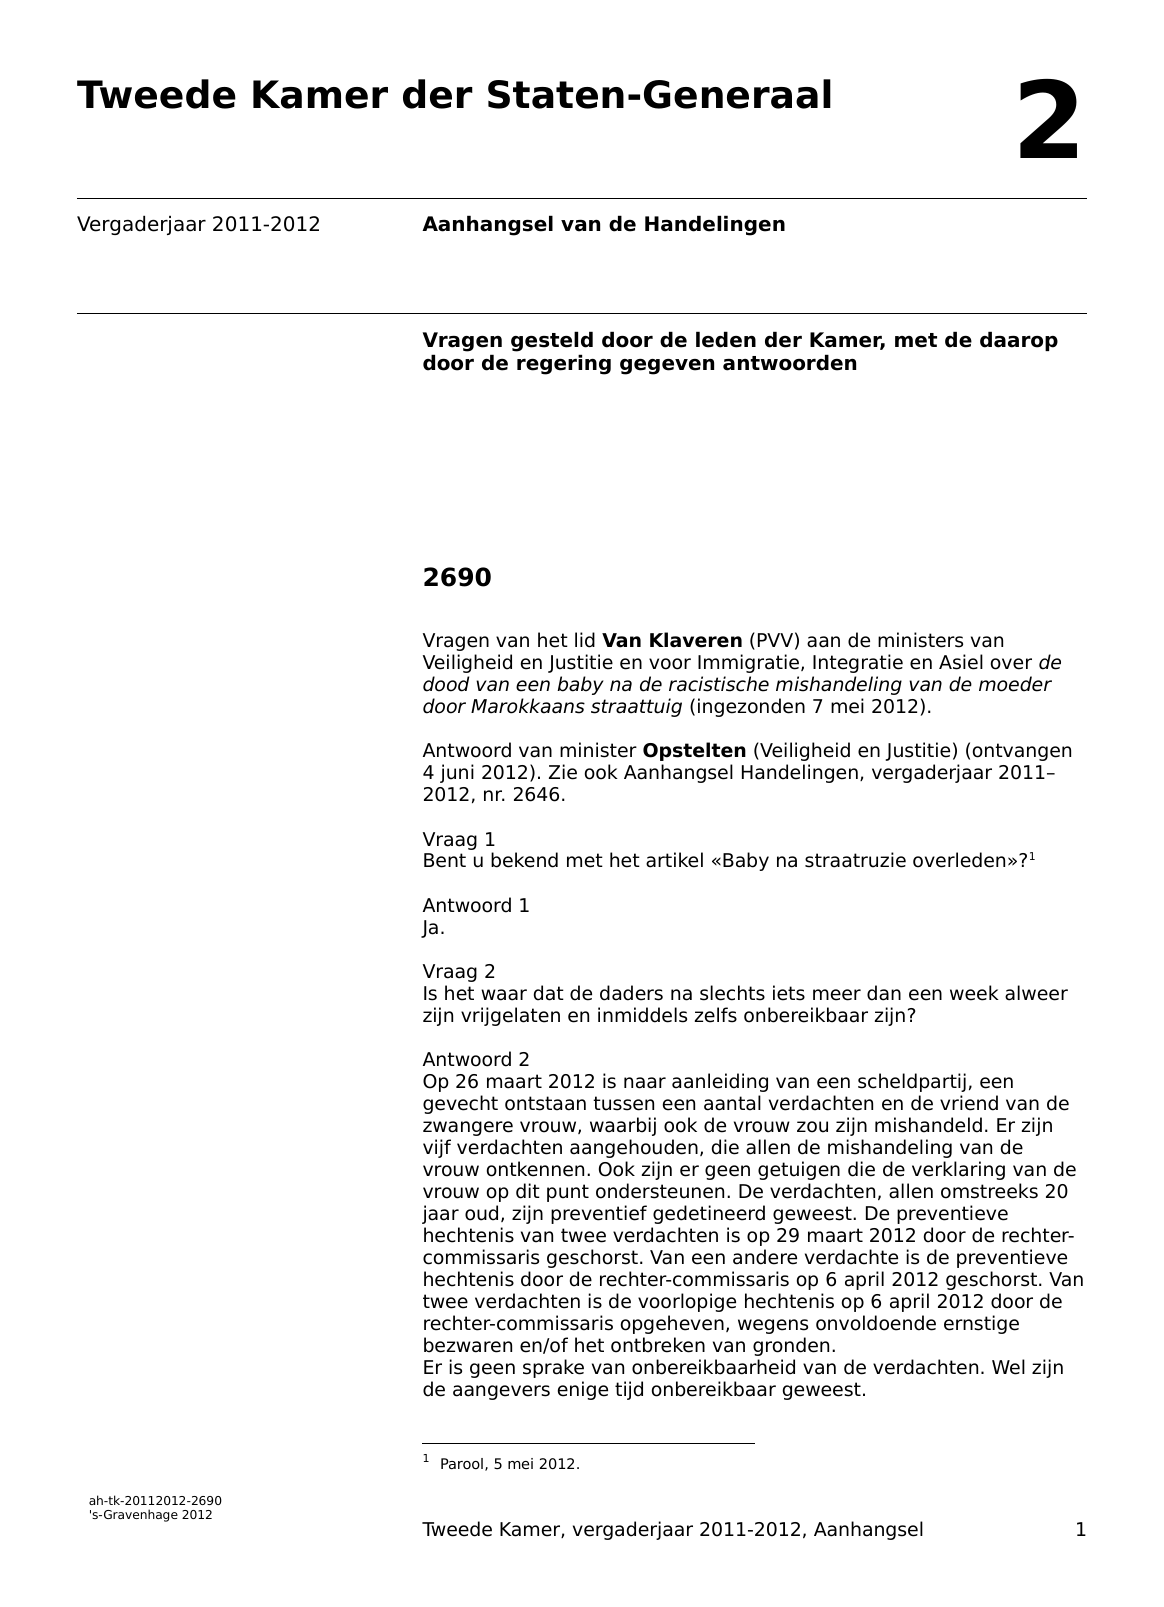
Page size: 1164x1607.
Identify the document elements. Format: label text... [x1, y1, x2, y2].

table_cell Vragen gesteld door de leden der Kamer, met de daarop door de regering gegeven antwoorden [422, 314, 1087, 375]
text Is het waar dat de daders na slechts iets meer dan een week alweer zijn vrijgelaten en inmiddels zelfs onbereikbaar zijn? [422, 983, 1087, 1027]
text Antwoord 2 [422, 1049, 1087, 1071]
table_cell [77, 314, 422, 375]
table_cell Vergaderjaar 2011-2012 [77, 199, 422, 313]
text Vragen van het lid Van Klaveren (PVV) aan de ministers van Veiligheid en Justitie en voor Immigratie, Integratie en Asiel over de dood van een baby na de racistische mishandeling van de moeder door Marokkaans straattuig (ingezonden 7 mei 2012). [422, 630, 1087, 718]
text Op 26 maart 2012 is naar aanleiding van een scheldpartij, een gevecht ontstaan tussen een aantal verdachten en de vriend van de zwangere vrouw, waarbij ook de vrouw zou zijn mishandeld. Er zijn vijf verdachten aangehouden, die allen de mishandeling van de vrouw ontkennen. Ook zijn er geen getuigen die de verklaring van de vrouw op dit punt ondersteunen. De verdachten, allen omstreeks 20 jaar oud, zijn preventief gedetineerd geweest. De preventieve hechtenis van twee verdachten is op 29 maart 2012 door de rechter-commissaris geschorst. Van een andere verdachte is de preventieve hechtenis door de rechter-commissaris op 6 april 2012 geschorst. Van twee verdachten is de voorlopige hechtenis op 6 april 2012 door de rechter-commissaris opgeheven, wegens onvoldoende ernstige bezwaren en/of het ontbreken van gronden. [422, 1071, 1087, 1357]
text Bent u bekend met het artikel «Baby na straatruzie overleden»? [422, 850, 1087, 872]
text 2690 [422, 563, 1087, 592]
text Ja. [422, 917, 1087, 938]
table_cell Aanhangsel van de Handelingen [422, 199, 1087, 313]
text Parool, 5 mei 2012. [422, 1452, 1087, 1474]
text Vraag 2 [422, 961, 1087, 983]
text Antwoord 1 [422, 894, 1087, 917]
text Vraag 1 [422, 828, 1087, 850]
table_header Tweede Kamer der Staten-Generaal [77, 59, 886, 198]
text Er is geen sprake van onbereikbaarheid van de verdachten. Wel zijn de aangevers enige tijd onbereikbaar geweest. [422, 1357, 1087, 1401]
text 's-Gravenhage 2012 [88, 1508, 323, 1522]
text ah-tk-20112012-2690 [88, 1494, 323, 1508]
table_header 2 [886, 59, 1087, 198]
text Antwoord van minister Opstelten (Veiligheid en Justitie) (ontvangen 4 juni 2012). Zie ook Aanhangsel Handelingen, vergaderjaar 2011–2012, nr. 2646. [422, 740, 1087, 806]
